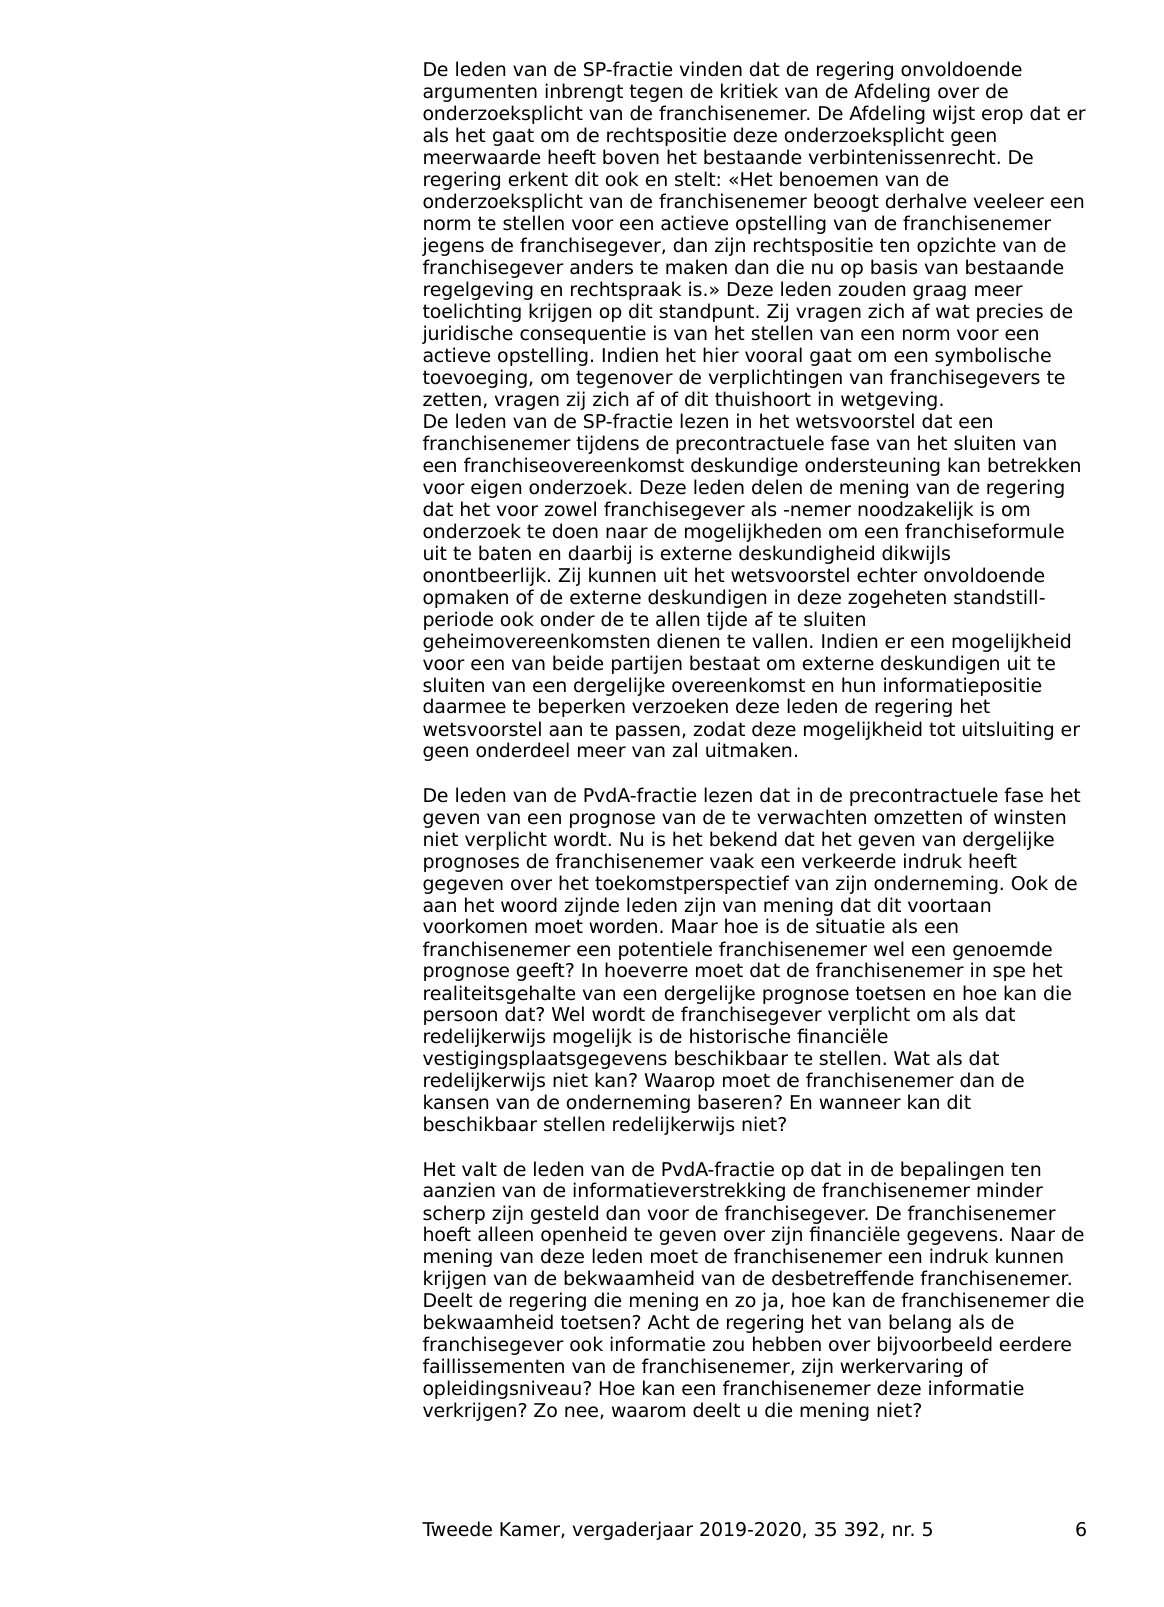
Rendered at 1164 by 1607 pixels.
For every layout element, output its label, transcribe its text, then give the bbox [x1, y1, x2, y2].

text Het valt de leden van de PvdA-fractie op dat in de bepalingen ten aanzien van de informatieverstrekking de franchisenemer minder scherp zijn gesteld dan voor de franchisegever. De franchisenemer hoeft alleen openheid te geven over zijn financiële gegevens. Naar de mening van deze leden moet de franchisenemer een indruk kunnen krijgen van de bekwaamheid van de desbetreffende franchisenemer. Deelt de regering die mening en zo ja, hoe kan de franchisenemer die bekwaamheid toetsen? Acht de regering het van belang als de franchisegever ook informatie zou hebben over bijvoorbeeld eerdere faillissementen van de franchisenemer, zijn werkervaring of opleidingsniveau? Hoe kan een franchisenemer deze informatie verkrijgen? Zo nee, waarom deelt u die mening niet? [422, 1158, 1087, 1422]
text De leden van de SP-fractie lezen in het wetsvoorstel dat een franchisenemer tijdens de precontractuele fase van het sluiten van een franchiseovereenkomst deskundige ondersteuning kan betrekken voor eigen onderzoek. Deze leden delen de mening van de regering dat het voor zowel franchisegever als -nemer noodzakelijk is om onderzoek te doen naar de mogelijkheden om een franchiseformule uit te baten en daarbij is externe deskundigheid dikwijls onontbeerlijk. Zij kunnen uit het wetsvoorstel echter onvoldoende opmaken of de externe deskundigen in deze zogeheten standstill-periode ook onder de te allen tijde af te sluiten geheimovereenkomsten dienen te vallen. Indien er een mogelijkheid voor een van beide partijen bestaat om externe deskundigen uit te sluiten van een dergelijke overeenkomst en hun informatiepositie daarmee te beperken verzoeken deze leden de regering het wetsvoorstel aan te passen, zodat deze mogelijkheid tot uitsluiting er geen onderdeel meer van zal uitmaken. [422, 411, 1087, 762]
text De leden van de PvdA-fractie lezen dat in de precontractuele fase het geven van een prognose van de te verwachten omzetten of winsten niet verplicht wordt. Nu is het bekend dat het geven van dergelijke prognoses de franchisenemer vaak een verkeerde indruk heeft gegeven over het toekomstperspectief van zijn onderneming. Ook de aan het woord zijnde leden zijn van mening dat dit voortaan voorkomen moet worden. Maar hoe is de situatie als een franchisenemer een potentiele franchisenemer wel een genoemde prognose geeft? In hoeverre moet dat de franchisenemer in spe het realiteitsgehalte van een dergelijke prognose toetsen en hoe kan die persoon dat? Wel wordt de franchisegever verplicht om als dat redelijkerwijs mogelijk is de historische financiële vestigingsplaatsgegevens beschikbaar te stellen. Wat als dat redelijkerwijs niet kan? Waarop moet de franchisenemer dan de kansen van de onderneming baseren? En wanneer kan dit beschikbaar stellen redelijkerwijs niet? [422, 784, 1087, 1136]
text De leden van de SP-fractie vinden dat de regering onvoldoende argumenten inbrengt tegen de kritiek van de Afdeling over de onderzoeksplicht van de franchisenemer. De Afdeling wijst erop dat er als het gaat om de rechtspositie deze onderzoeksplicht geen meerwaarde heeft boven het bestaande verbintenissenrecht. De regering erkent dit ook en stelt: «Het benoemen van de onderzoeksplicht van de franchisenemer beoogt derhalve veeleer een norm te stellen voor een actieve opstelling van de franchisenemer jegens de franchisegever, dan zijn rechtspositie ten opzichte van de franchisegever anders te maken dan die nu op basis van bestaande regelgeving en rechtspraak is.» Deze leden zouden graag meer toelichting krijgen op dit standpunt. Zij vragen zich af wat precies de juridische consequentie is van het stellen van een norm voor een actieve opstelling. Indien het hier vooral gaat om een symbolische toevoeging, om tegenover de verplichtingen van franchisegevers te zetten, vragen zij zich af of dit thuishoort in wetgeving. [422, 59, 1087, 411]
